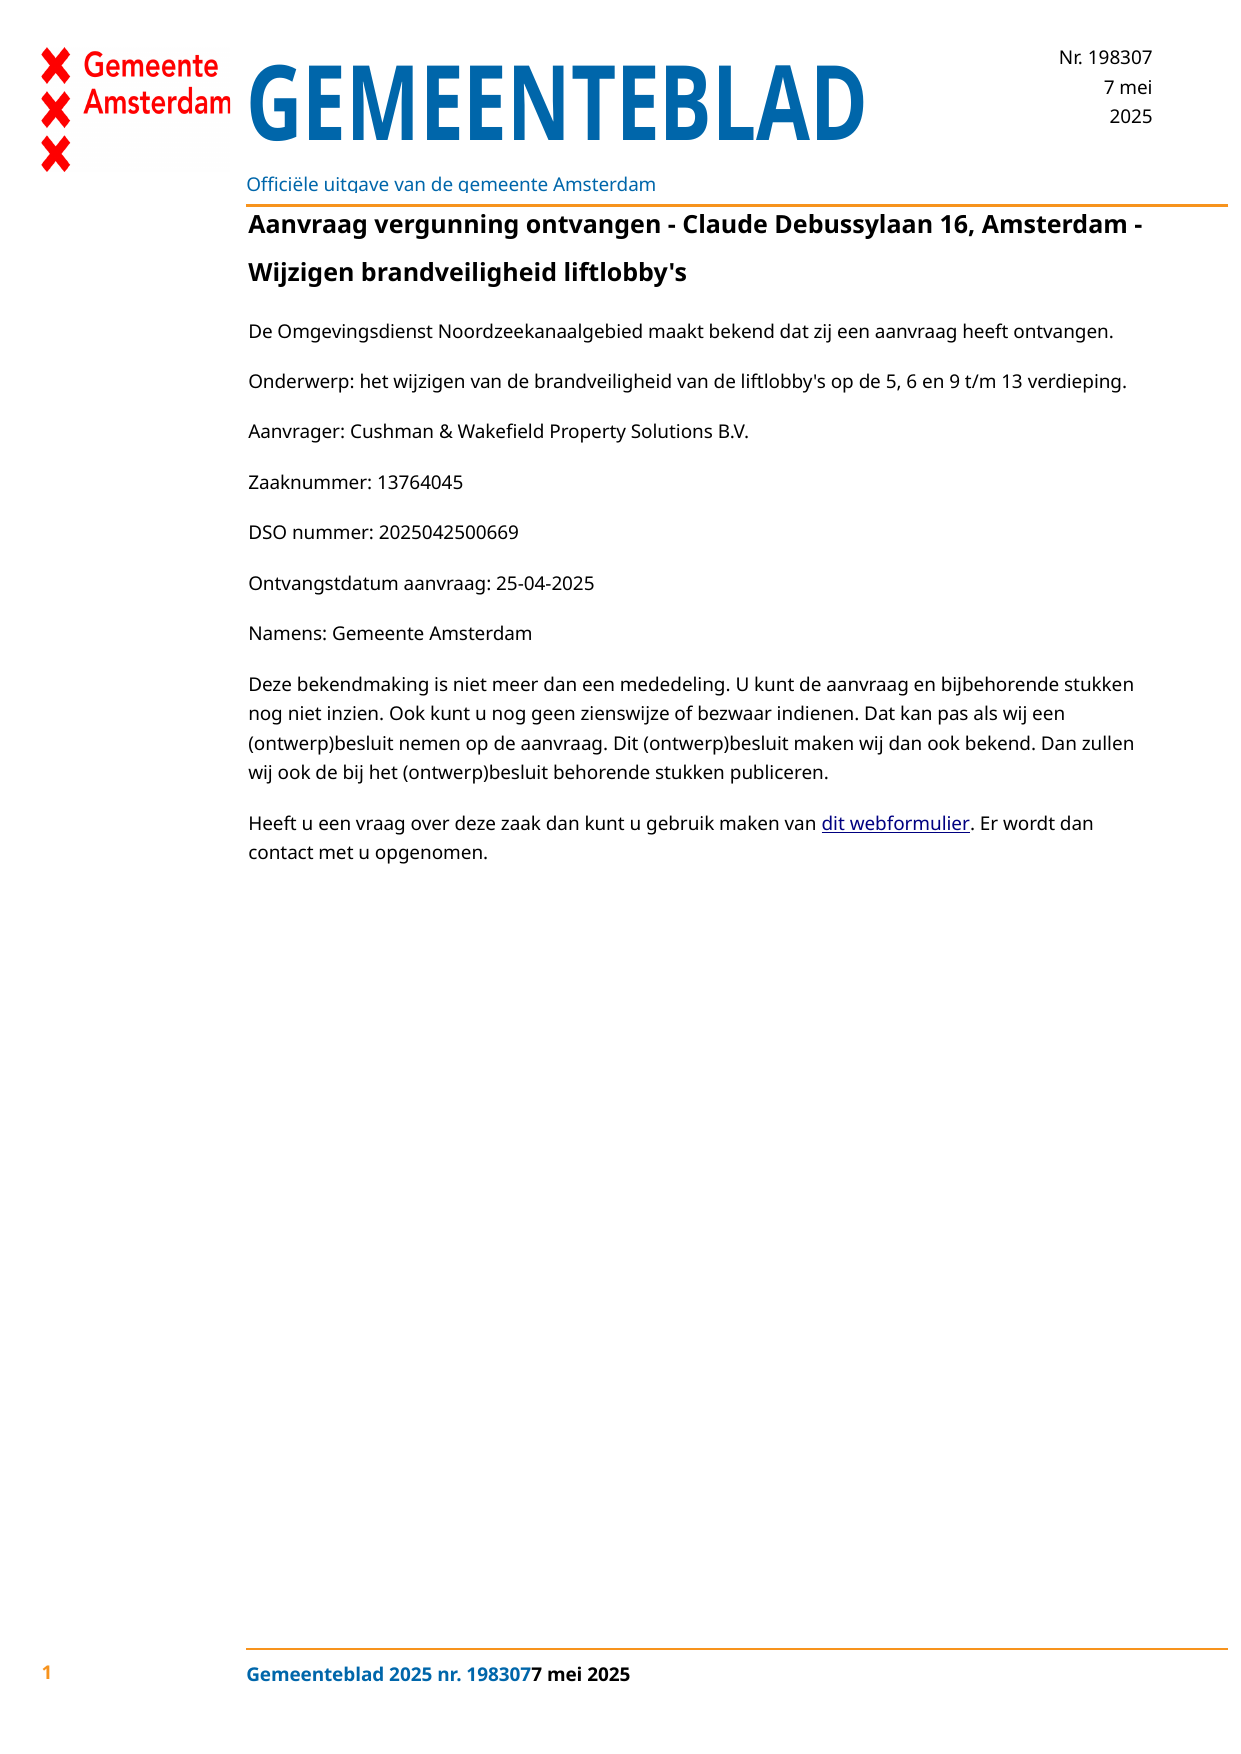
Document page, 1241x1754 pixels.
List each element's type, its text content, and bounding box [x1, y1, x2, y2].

text Namens: Gemeente Amsterdam [248, 620, 1152, 646]
text Deze bekendmaking is niet meer dan een mededeling. U kunt de aanvraag en bijbehorende stukken nog niet inzien. Ook kunt u nog geen zienswijze of bezwaar indienen. Dat kan pas als wij een (ontwerp)besluit nemen op de aanvraag. Dit (ontwerp)besluit maken wij dan ook bekend. Dan zullen wij ook de bij het (ontwerp)besluit behorende stukken publiceren. [248, 671, 1152, 785]
text Heeft u een vraag over deze zaak dan kunt u gebruik maken van dit webformulier. Er wordt dan contact met u opgenomen. [248, 810, 1152, 865]
text Onderwerp: het wijzigen van de brandveiligheid van de liftlobby's op de 5, 6 en 9 t/m 13 verdieping. [248, 368, 1152, 394]
text Ontvangstdatum aanvraag: 25-04-2025 [248, 570, 1152, 596]
text De Omgevingsdienst Noordzeekanaalgebied maakt bekend dat zij een aanvraag heeft ontvangen. [248, 318, 1152, 344]
picture [41, 47, 231, 172]
text Aanvrager: Cushman & Wakefield Property Solutions B.V. [248, 419, 1152, 444]
text Aanvraag vergunning ontvangen - Claude Debussylaan 16, Amsterdam - Wijzigen brandveiligheid liftlobby's [248, 207, 1152, 288]
text DSO nummer: 2025042500669 [248, 519, 1152, 545]
text Zaaknummer: 13764045 [248, 469, 1152, 495]
